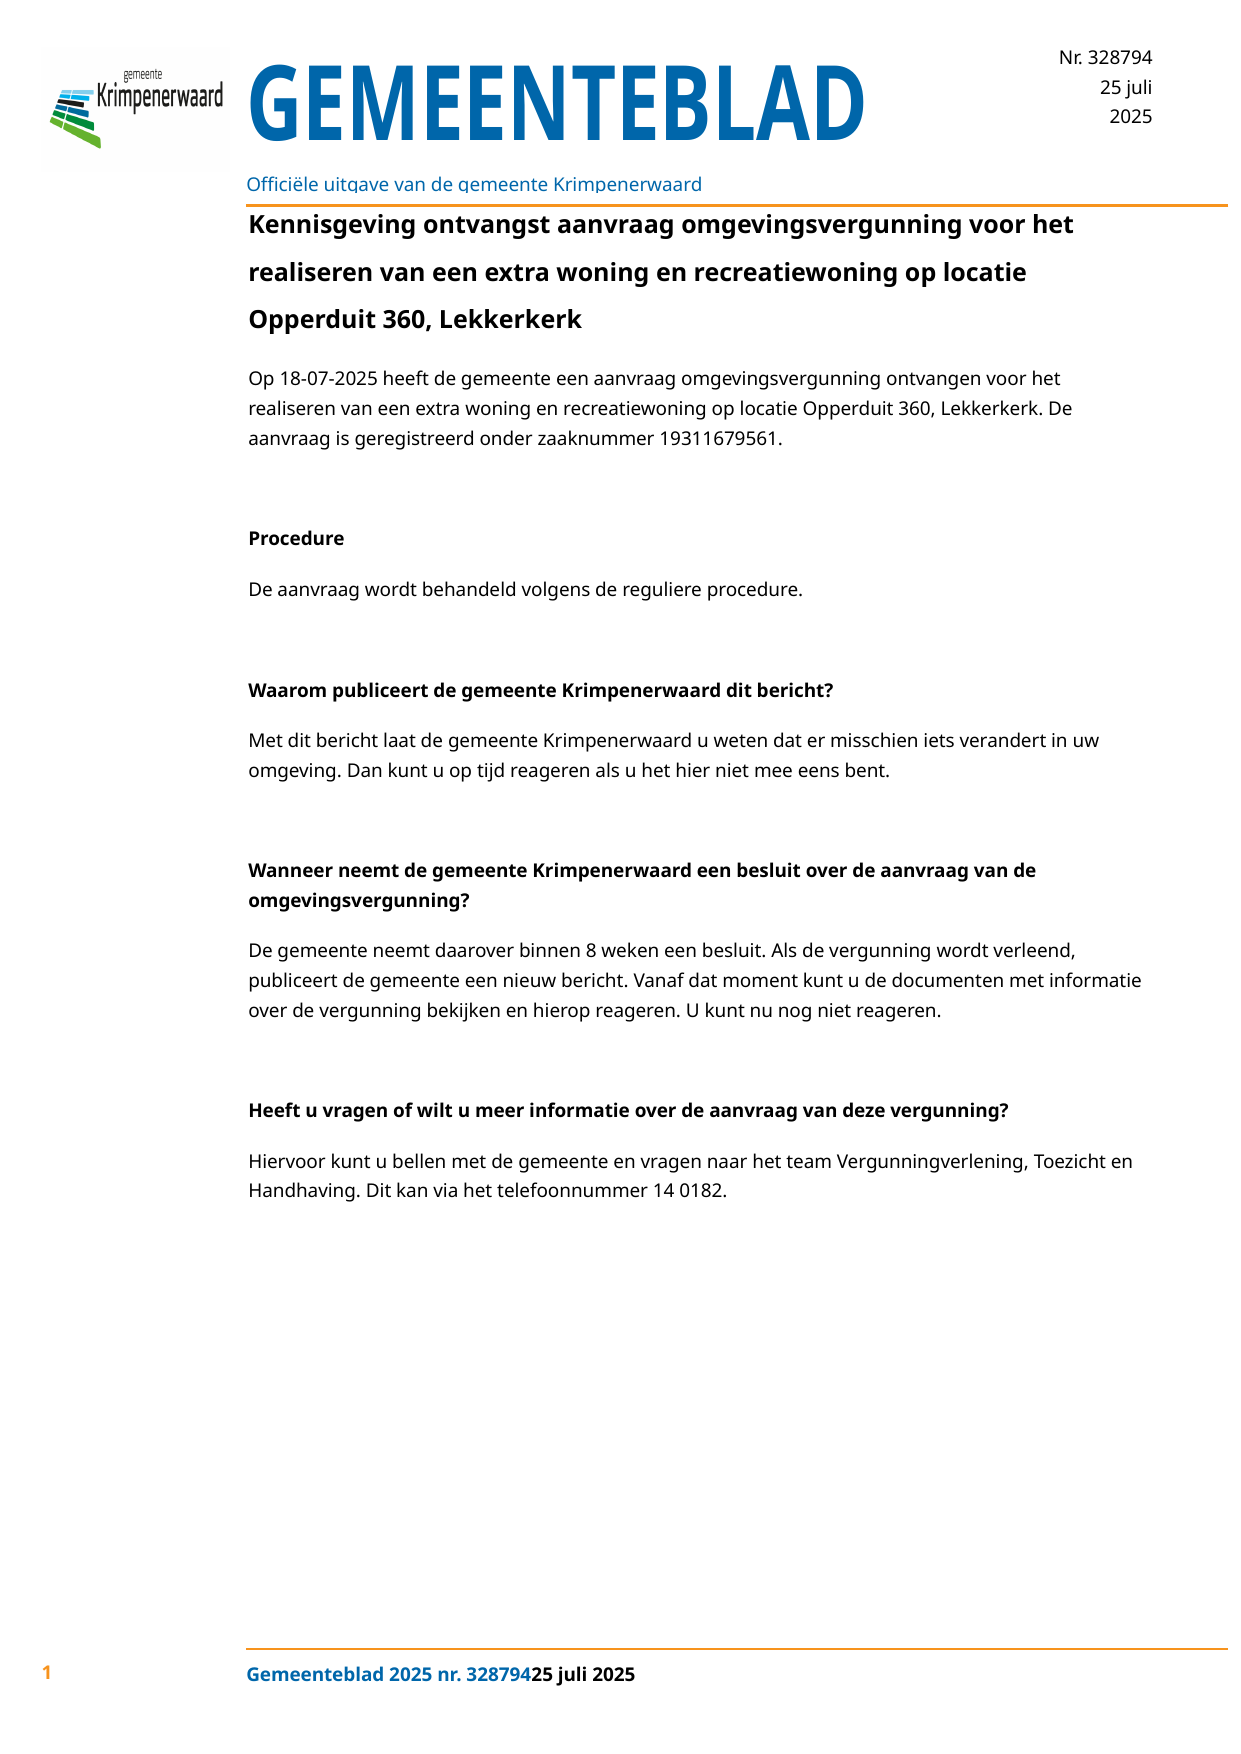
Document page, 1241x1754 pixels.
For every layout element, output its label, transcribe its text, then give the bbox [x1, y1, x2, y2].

text Met dit bericht laat de gemeente Krimpenerwaard u weten dat er misschien iets verandert in uw omgeving. Dan kunt u op tijd reageren als u het hier niet mee eens bent. [248, 727, 1152, 782]
text Hiervoor kunt u bellen met de gemeente en vragen naar het team Vergunningverlening, Toezicht en Handhaving. Dit kan via het telefoonnummer 14 0182. [248, 1148, 1152, 1203]
picture [41, 47, 231, 172]
text Procedure [248, 526, 1152, 551]
text Wanneer neemt de gemeente Krimpenerwaard een besluit over de aanvraag van de omgevingsvergunning? [248, 858, 1152, 913]
text Waarom publiceert de gemeente Krimpenerwaard dit bericht? [248, 677, 1152, 702]
text De aanvraag wordt behandeld volgens de reguliere procedure. [248, 576, 1152, 602]
text Heeft u vragen of wilt u meer informatie over de aanvraag van deze vergunning? [248, 1098, 1152, 1123]
text Op 18-07-2025 heeft de gemeente een aanvraag omgevingsvergunning ontvangen voor het realiseren van een extra woning en recreatiewoning op locatie Opperduit 360, Lekkerkerk. De aanvraag is geregistreerd onder zaaknummer 19311679561. [248, 366, 1152, 450]
text Kennisgeving ontvangst aanvraag omgevingsvergunning voor het realiseren van een extra woning en recreatiewoning op locatie Opperduit 360, Lekkerkerk [248, 207, 1152, 336]
text De gemeente neemt daarover binnen 8 weken een besluit. Als de vergunning wordt verleend, publiceert de gemeente een nieuw bericht. Vanaf dat moment kunt u de documenten met informatie over de vergunning bekijken en hierop reageren. U kunt nu nog niet reageren. [248, 938, 1152, 1022]
